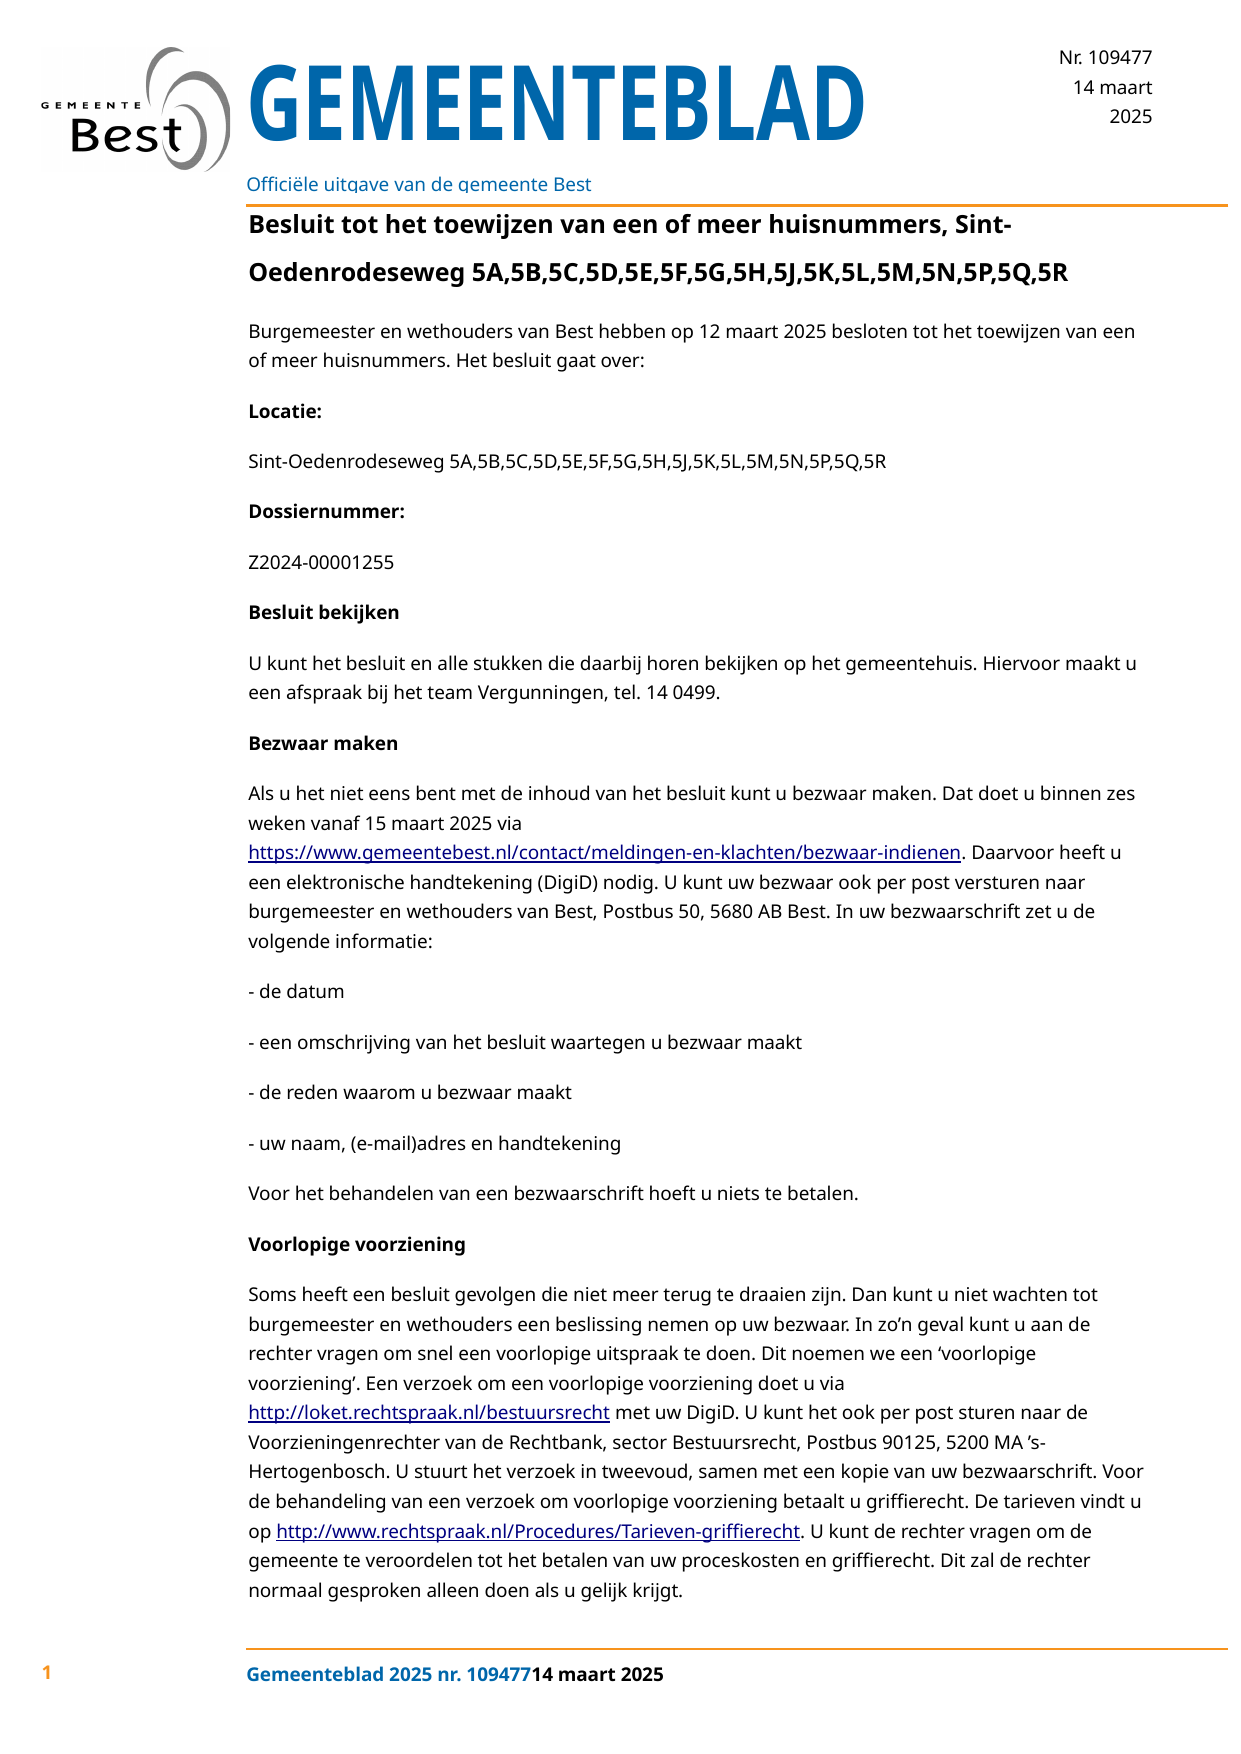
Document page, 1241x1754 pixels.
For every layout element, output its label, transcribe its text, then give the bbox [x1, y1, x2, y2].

text - de reden waarom u bezwaar maakt [248, 1079, 1152, 1105]
text Voor het behandelen van een bezwaarschrift hoeft u niets te betalen. [248, 1180, 1152, 1206]
text Dossiernummer: [248, 499, 1152, 524]
text Z2024-00001255 [248, 549, 1152, 575]
text Bezwaar maken [248, 730, 1152, 756]
text Sint-Oedenrodeseweg 5A,5B,5C,5D,5E,5F,5G,5H,5J,5K,5L,5M,5N,5P,5Q,5R [248, 448, 1152, 474]
text Burgemeester en wethouders van Best hebben op 12 maart 2025 besloten tot het toewijzen van een of meer huisnummers. Het besluit gaat over: [248, 318, 1152, 373]
text - de datum [248, 979, 1152, 1004]
text - uw naam, (e-mail)adres en handtekening [248, 1130, 1152, 1156]
text Besluit tot het toewijzen van een of meer huisnummers, Sint-Oedenrodeseweg 5A,5B,5C,5D,5E,5F,5G,5H,5J,5K,5L,5M,5N,5P,5Q,5R [248, 207, 1152, 288]
text Besluit bekijken [248, 599, 1152, 625]
text Als u het niet eens bent met de inhoud van het besluit kunt u bezwaar maken. Dat doet u binnen zes weken vanaf 15 maart 2025 via https://www.gemeentebest.nl/contact/meldingen-en-klachten/bezwaar-indienen. Daarvoor heeft u een elektronische handtekening (DigiD) nodig. U kunt uw bezwaar ook per post versturen naar burgemeester en wethouders van Best, Postbus 50, 5680 AB Best. In uw bezwaarschrift zet u de volgende informatie: [248, 780, 1152, 954]
text Locatie: [248, 398, 1152, 424]
text - een omschrijving van het besluit waartegen u bezwaar maakt [248, 1029, 1152, 1055]
text Voorlopige voorziening [248, 1231, 1152, 1257]
text Soms heeft een besluit gevolgen die niet meer terug te draaien zijn. Dan kunt u niet wachten tot burgemeester en wethouders een beslissing nemen op uw bezwaar. In zo’n geval kunt u aan de rechter vragen om snel een voorlopige uitspraak te doen. Dit noemen we een ‘voorlopige voorziening’. Een verzoek om een voorlopige voorziening doet u via http://loket.rechtspraak.nl/bestuursrecht met uw DigiD. U kunt het ook per post sturen naar de Voorzieningenrechter van de Rechtbank, sector Bestuursrecht, Postbus 90125, 5200 MA ’s-Hertogenbosch. U stuurt het verzoek in tweevoud, samen met een kopie van uw bezwaarschrift. Voor de behandeling van een verzoek om voorlopige voorziening betaalt u griffierecht. De tarieven vindt u op http://www.rechtspraak.nl/Procedures/Tarieven-griffierecht. U kunt de rechter vragen om de gemeente te veroordelen tot het betalen van uw proceskosten en griffierecht. Dit zal de rechter normaal gesproken alleen doen als u gelijk krijgt. [248, 1281, 1152, 1603]
picture [41, 47, 231, 172]
text U kunt het besluit en alle stukken die daarbij horen bekijken op het gemeentehuis. Hiervoor maakt u een afspraak bij het team Vergunningen, tel. 14 0499. [248, 650, 1152, 705]
